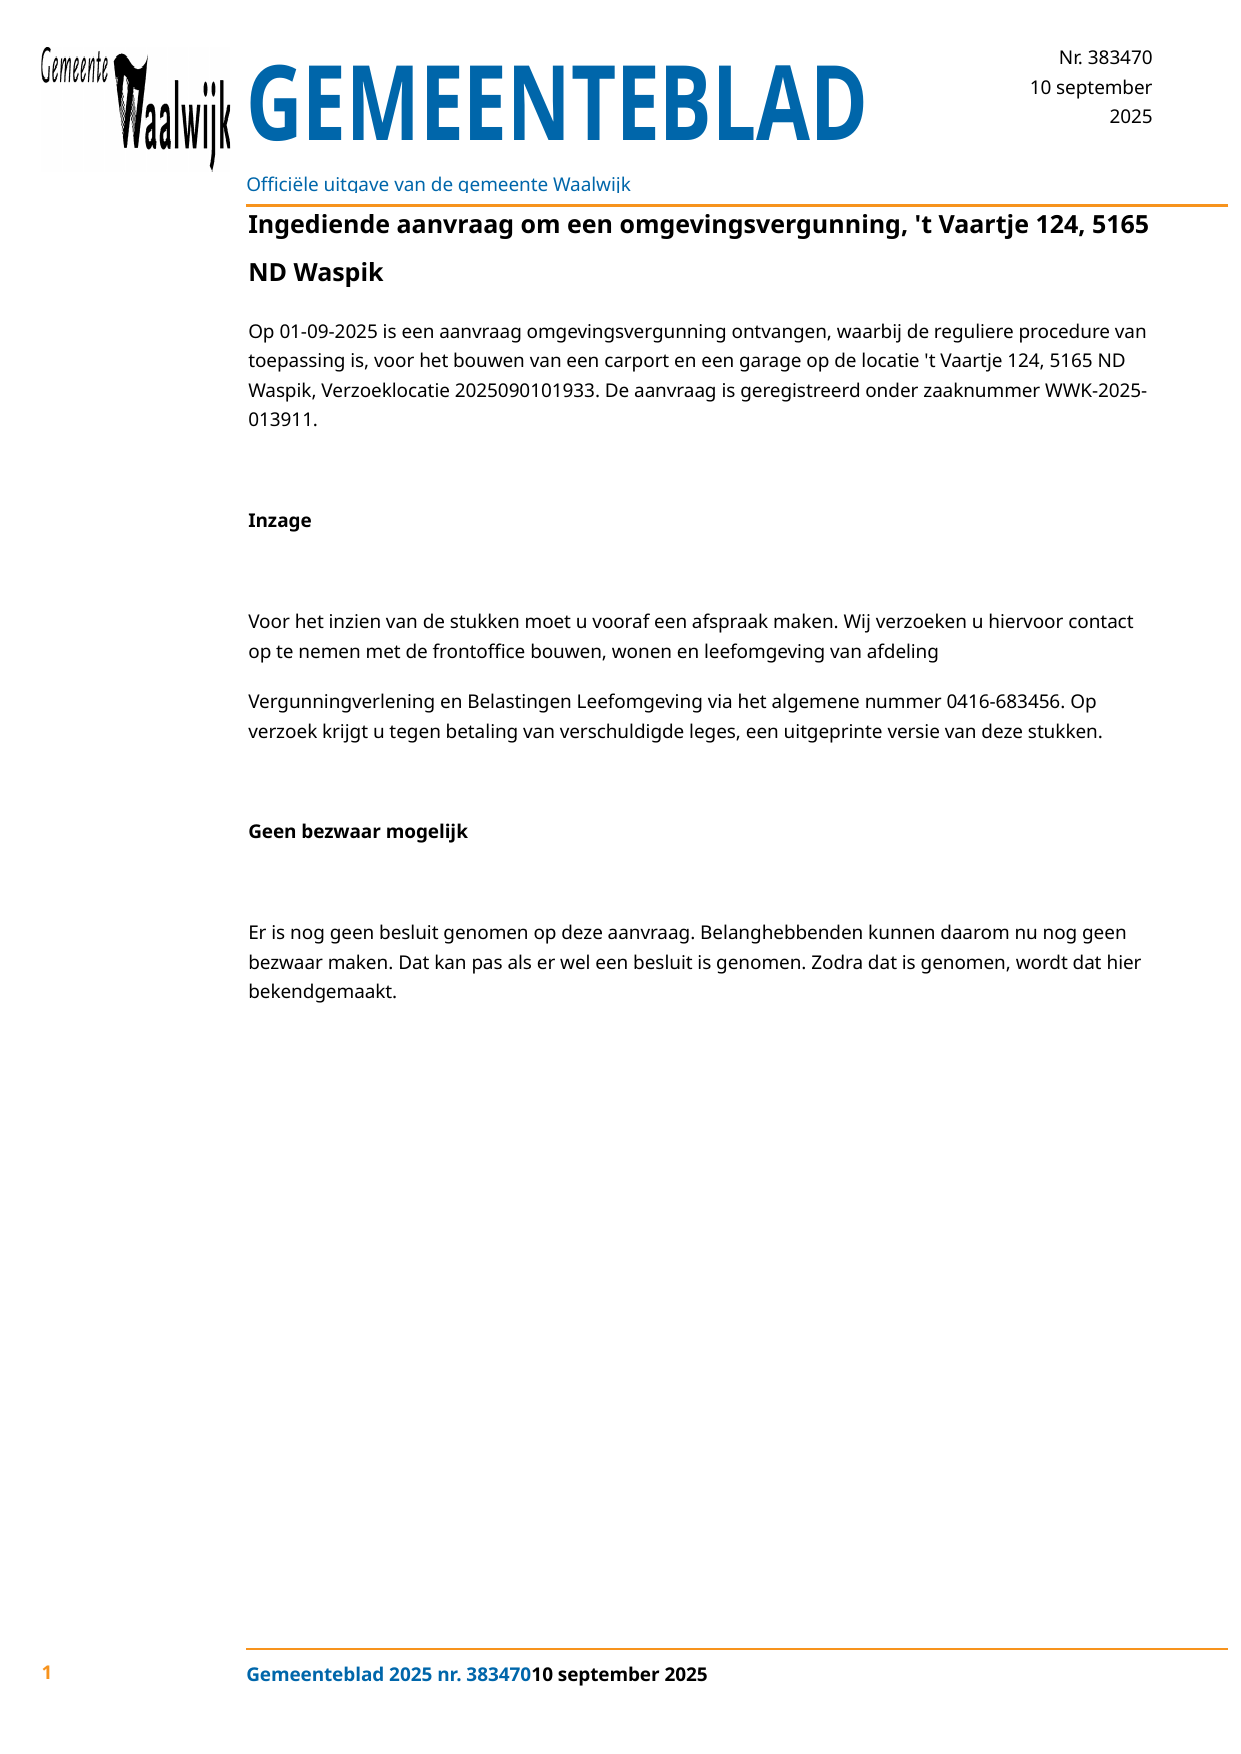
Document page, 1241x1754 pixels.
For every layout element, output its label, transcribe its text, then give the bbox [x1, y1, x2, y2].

text Geen bezwaar mogelijk [248, 819, 1152, 844]
text Er is nog geen besluit genomen op deze aanvraag. Belanghebbenden kunnen daarom nu nog geen bezwaar maken. Dat kan pas als er wel een besluit is genomen. Zodra dat is genomen, wordt dat hier bekendgemaakt. [248, 919, 1152, 1004]
text Ingediende aanvraag om een omgevingsvergunning, 't Vaartje 124, 5165 ND Waspik [248, 207, 1152, 288]
text Inzage [248, 507, 1152, 533]
text Voor het inzien van de stukken moet u vooraf een afspraak maken. Wij verzoeken u hiervoor contact op te nemen met de frontoffice bouwen, wonen en leefomgeving van afdeling [248, 608, 1152, 664]
text Op 01-09-2025 is een aanvraag omgevingsvergunning ontvangen, waarbij de reguliere procedure van toepassing is, voor het bouwen van een carport en een garage op de locatie 't Vaartje 124, 5165 ND Waspik, Verzoeklocatie 2025090101933. De aanvraag is geregistreerd onder zaaknummer WWK-2025-013911. [248, 318, 1152, 432]
picture [41, 47, 231, 172]
text Vergunningverlening en Belastingen Leefomgeving via het algemene nummer 0416-683456. Op verzoek krijgt u tegen betaling van verschuldigde leges, een uitgeprinte versie van deze stukken. [248, 688, 1152, 744]
